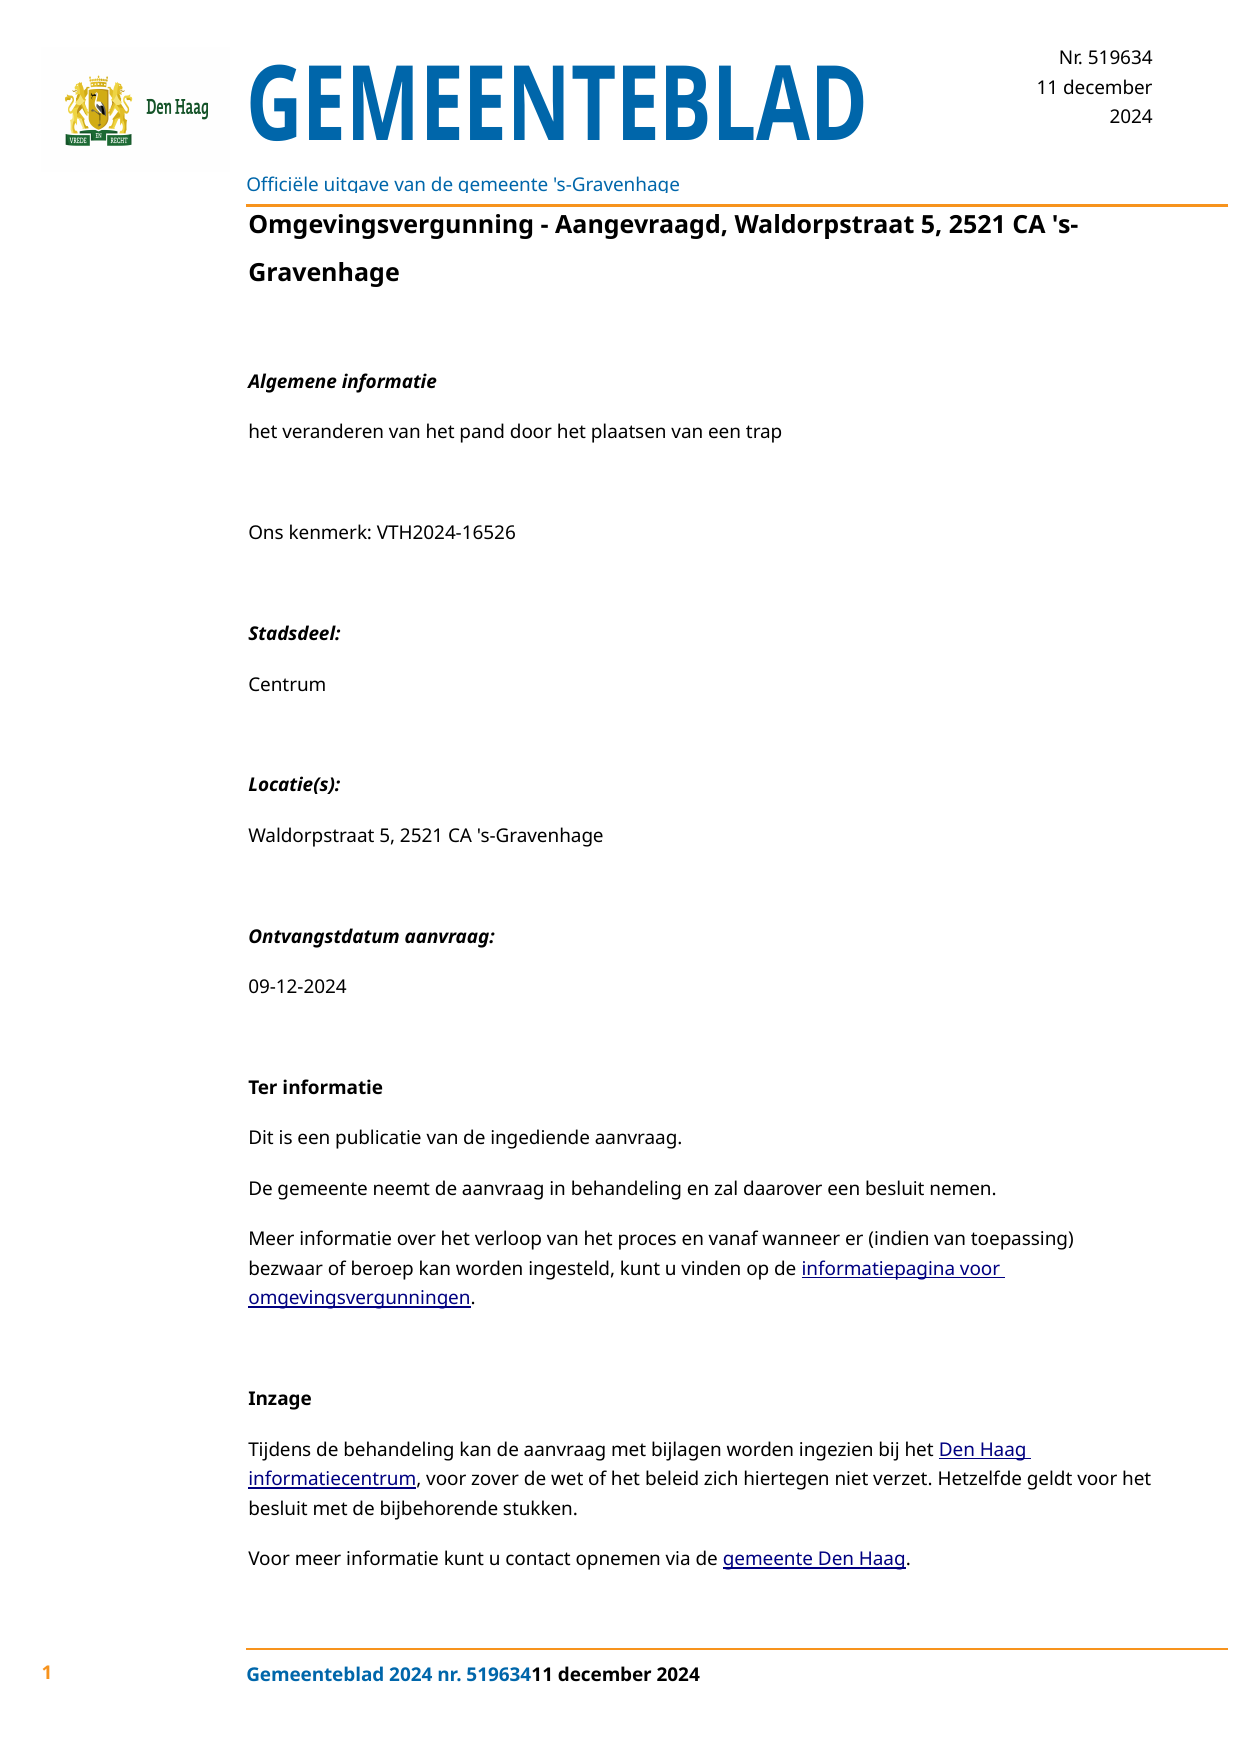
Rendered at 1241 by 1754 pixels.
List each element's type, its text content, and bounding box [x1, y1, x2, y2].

text Locatie(s): [248, 772, 1152, 797]
picture [41, 47, 231, 172]
text het veranderen van het pand door het plaatsen van een trap [248, 419, 1152, 444]
text Centrum [248, 671, 1152, 697]
text De gemeente neemt de aanvraag in behandeling en zal daarover een besluit nemen. [248, 1175, 1152, 1201]
text Meer informatie over het verloop van het proces en vanaf wanneer er (indien van toepassing) bezwaar of beroep kan worden ingesteld, kunt u vinden op de informatiepagina voor omgevingsvergunningen. [248, 1225, 1152, 1310]
text Dit is een publicatie van de ingediende aanvraag. [248, 1124, 1152, 1150]
text 09-12-2024 [248, 973, 1152, 999]
text Waldorpstraat 5, 2521 CA 's-Gravenhage [248, 822, 1152, 848]
text Tijdens de behandeling kan de aanvraag met bijlagen worden ingezien bij het Den Haag informatiecentrum, voor zover de wet of het beleid zich hiertegen niet verzet. Hetzelfde geldt voor het besluit met de bijbehorende stukken. [248, 1436, 1152, 1521]
text Ontvangstdatum aanvraag: [248, 923, 1152, 949]
text Ons kenmerk: VTH2024-16526 [248, 519, 1152, 545]
text Ter informatie [248, 1074, 1152, 1100]
text Inzage [248, 1385, 1152, 1411]
text Algemene informatie [248, 368, 1152, 394]
text Stadsdeel: [248, 620, 1152, 646]
text Omgevingsvergunning - Aangevraagd, Waldorpstraat 5, 2521 CA 's-Gravenhage [248, 207, 1152, 288]
text Voor meer informatie kunt u contact opnemen via de gemeente Den Haag. [248, 1545, 1152, 1571]
